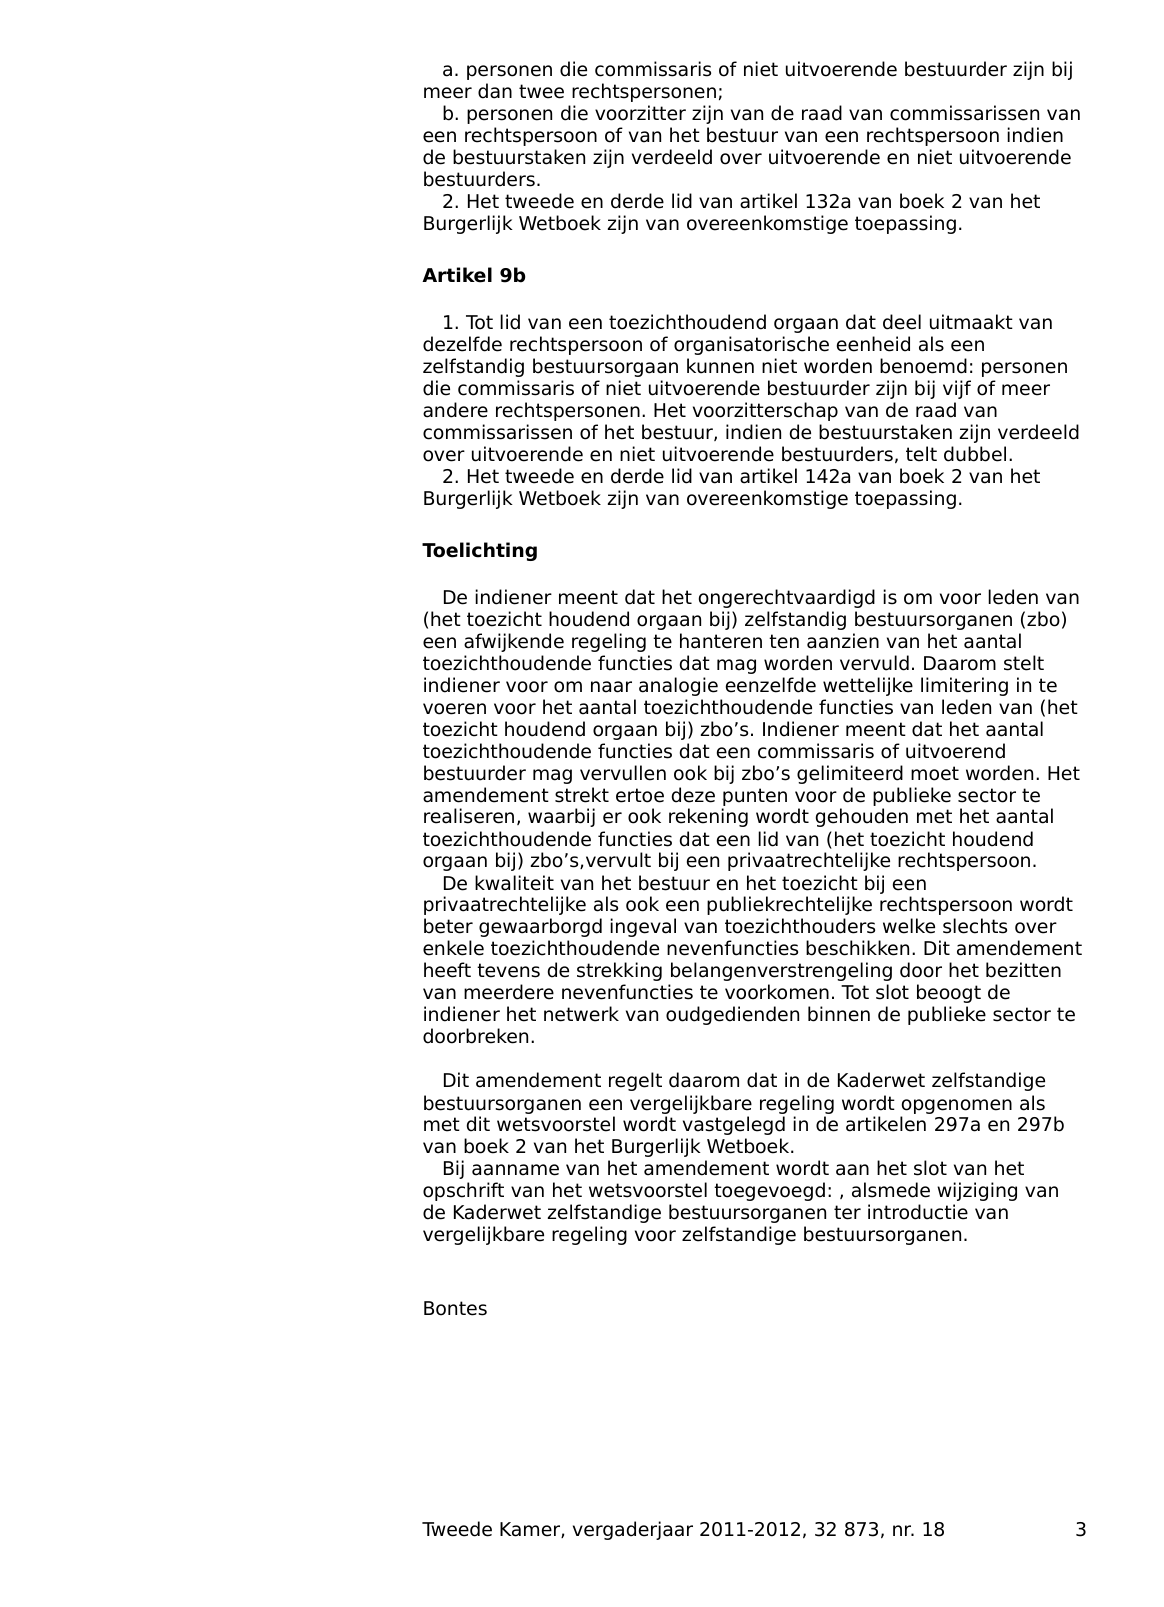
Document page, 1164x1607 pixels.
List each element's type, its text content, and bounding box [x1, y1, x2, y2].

text De kwaliteit van het bestuur en het toezicht bij een privaatrechtelijke als ook een publiekrechtelijke rechtspersoon wordt beter gewaarborgd ingeval van toezichthouders welke slechts over enkele toezichthoudende nevenfuncties beschikken. Dit amendement heeft tevens de strekking belangenverstrengeling door het bezitten van meerdere nevenfuncties te voorkomen. Tot slot beoogt de indiener het netwerk van oudgedienden binnen de publieke sector te doorbreken. [422, 872, 1087, 1048]
text Bontes [422, 1276, 1087, 1320]
text 2. Het tweede en derde lid van artikel 142a van boek 2 van het Burgerlijk Wetboek zijn van overeenkomstige toepassing. [422, 466, 1087, 510]
text Bij aanname van het amendement wordt aan het slot van het opschrift van het wetsvoorstel toegevoegd: , alsmede wijziging van de Kaderwet zelfstandige bestuursorganen ter introductie van vergelijkbare regeling voor zelfstandige bestuursorganen. [422, 1158, 1087, 1246]
text a. personen die commissaris of niet uitvoerende bestuurder zijn bij meer dan twee rechtspersonen; [422, 59, 1087, 103]
text Dit amendement regelt daarom dat in de Kaderwet zelfstandige bestuursorganen een vergelijkbare regeling wordt opgenomen als met dit wetsvoorstel wordt vastgelegd in de artikelen 297a en 297b van boek 2 van het Burgerlijk Wetboek. [422, 1070, 1087, 1158]
subtitle Artikel 9b [422, 265, 1087, 287]
text b. personen die voorzitter zijn van de raad van commissarissen van een rechtspersoon of van het bestuur van een rechtspersoon indien de bestuurstaken zijn verdeeld over uitvoerende en niet uitvoerende bestuurders. [422, 103, 1087, 191]
subtitle Toelichting [422, 540, 1087, 562]
text 1. Tot lid van een toezichthoudend orgaan dat deel uitmaakt van dezelfde rechtspersoon of organisatorische eenheid als een zelfstandig bestuursorgaan kunnen niet worden benoemd: personen die commissaris of niet uitvoerende bestuurder zijn bij vijf of meer andere rechtspersonen. Het voorzitterschap van de raad van commissarissen of het bestuur, indien de bestuurstaken zijn verdeeld over uitvoerende en niet uitvoerende bestuurders, telt dubbel. [422, 312, 1087, 466]
text 2. Het tweede en derde lid van artikel 132a van boek 2 van het Burgerlijk Wetboek zijn van overeenkomstige toepassing. [422, 191, 1087, 235]
text De indiener meent dat het ongerechtvaardigd is om voor leden van (het toezicht houdend orgaan bij) zelfstandig bestuursorganen (zbo) een afwijkende regeling te hanteren ten aanzien van het aantal toezichthoudende functies dat mag worden vervuld. Daarom stelt indiener voor om naar analogie eenzelfde wettelijke limitering in te voeren voor het aantal toezichthoudende functies van leden van (het toezicht houdend orgaan bij) zbo’s. Indiener meent dat het aantal toezichthoudende functies dat een commissaris of uitvoerend bestuurder mag vervullen ook bij zbo’s gelimiteerd moet worden. Het amendement strekt ertoe deze punten voor de publieke sector te realiseren, waarbij er ook rekening wordt gehouden met het aantal toezichthoudende functies dat een lid van (het toezicht houdend orgaan bij) zbo’s,vervult bij een privaatrechtelijke rechtspersoon. [422, 587, 1087, 872]
